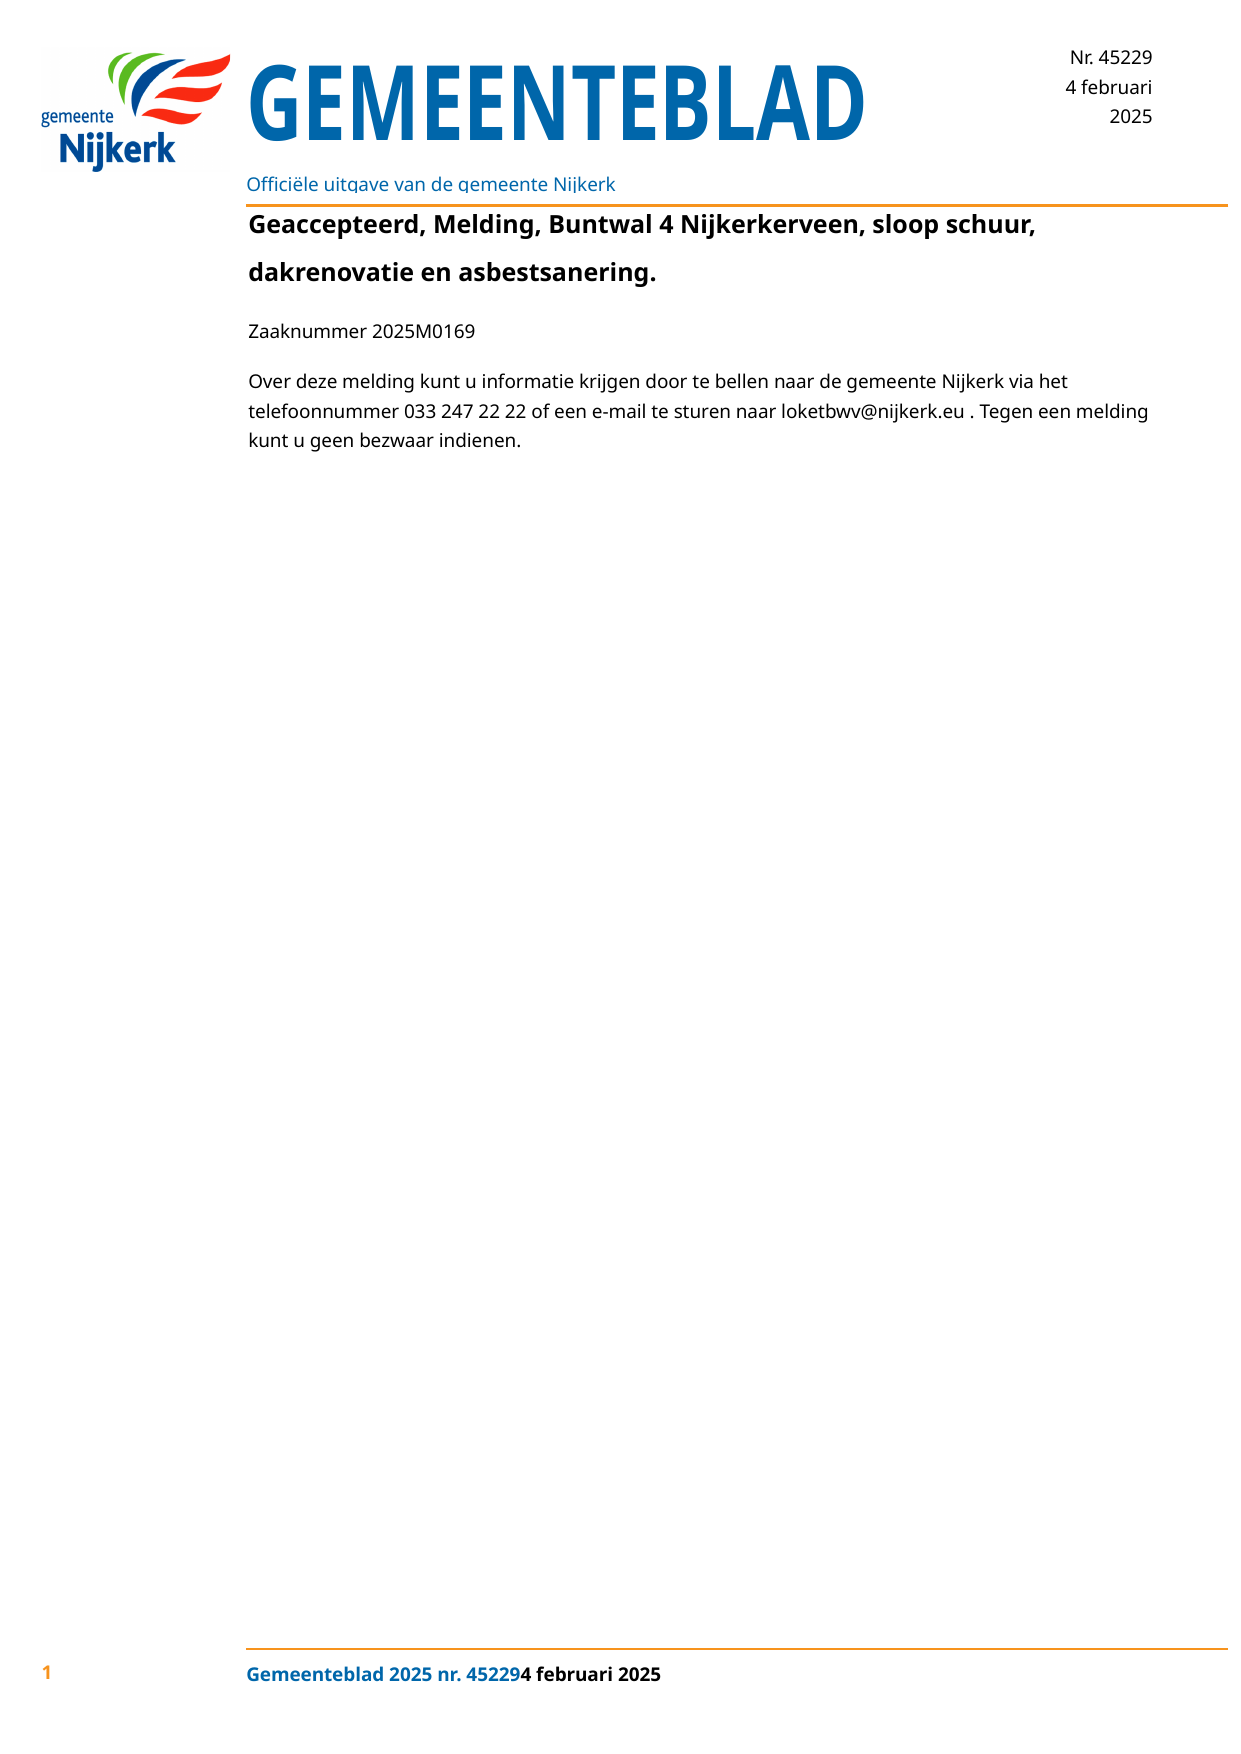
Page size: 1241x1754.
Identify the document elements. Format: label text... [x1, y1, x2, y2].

text Zaaknummer 2025M0169 [248, 318, 1152, 344]
text Geaccepteerd, Melding, Buntwal 4 Nijkerkerveen, sloop schuur, dakrenovatie en asbestsanering. [248, 207, 1152, 288]
picture [41, 47, 231, 172]
text Over deze melding kunt u informatie krijgen door te bellen naar de gemeente Nijkerk via het telefoonnummer 033 247 22 22 of een e-mail te sturen naar loketbwv@nijkerk.eu . Tegen een melding kunt u geen bezwaar indienen. [248, 368, 1152, 453]
